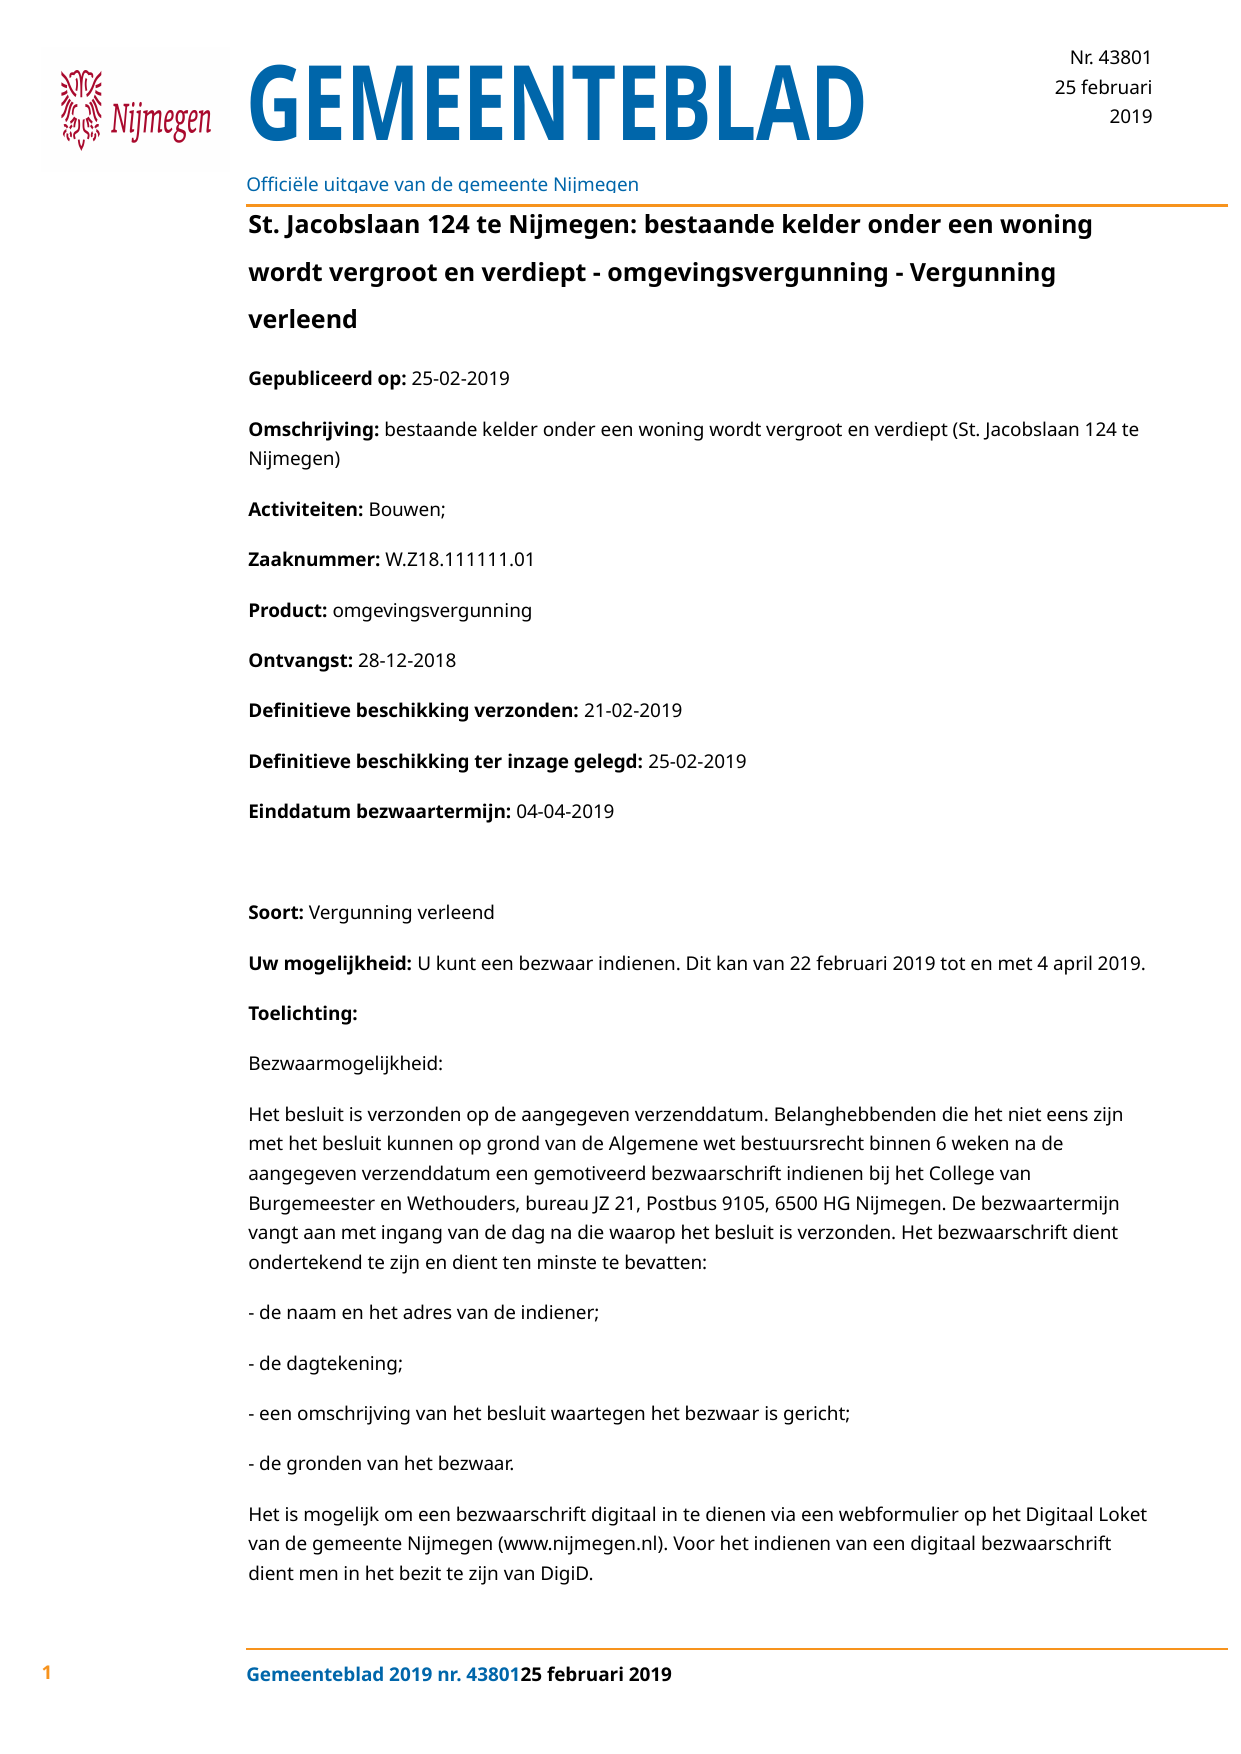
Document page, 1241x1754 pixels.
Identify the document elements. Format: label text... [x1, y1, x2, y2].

text Soort: Vergunning verleend [248, 899, 1152, 925]
text - een omschrijving van het besluit waartegen het bezwaar is gericht; [248, 1400, 1152, 1426]
text Bezwaarmogelijkheid: [248, 1051, 1152, 1076]
text St. Jacobslaan 124 te Nijmegen: bestaande kelder onder een woning wordt vergroot en verdiept - omgevingsvergunning - Vergunning verleend [248, 207, 1152, 336]
text Het besluit is verzonden op de aangegeven verzenddatum. Belanghebbenden die het niet eens zijn met het besluit kunnen op grond van de Algemene wet bestuursrecht binnen 6 weken na de aangegeven verzenddatum een gemotiveerd bezwaarschrift indienen bij het College van Burgemeester en Wethouders, bureau JZ 21, Postbus 9105, 6500 HG Nijmegen. De bezwaartermijn vangt aan met ingang van de dag na die waarop het besluit is verzonden. Het bezwaarschrift dient ondertekend te zijn en dient ten minste te bevatten: [248, 1101, 1152, 1274]
text Omschrijving: bestaande kelder onder een woning wordt vergroot en verdiept (St. Jacobslaan 124 te Nijmegen) [248, 416, 1152, 471]
text Ontvangst: 28-12-2018 [248, 647, 1152, 673]
text - de dagtekening; [248, 1350, 1152, 1375]
picture [41, 47, 231, 172]
text Gepubliceerd op: 25-02-2019 [248, 366, 1152, 391]
text Zaaknummer: W.Z18.111111.01 [248, 546, 1152, 572]
text - de naam en het adres van de indiener; [248, 1299, 1152, 1325]
text Activiteiten: Bouwen; [248, 496, 1152, 522]
text Definitieve beschikking verzonden: 21-02-2019 [248, 698, 1152, 723]
text - de gronden van het bezwaar. [248, 1451, 1152, 1476]
text Het is mogelijk om een bezwaarschrift digitaal in te dienen via een webformulier op het Digitaal Loket van de gemeente Nijmegen (www.nijmegen.nl). Voor het indienen van een digitaal bezwaarschrift dient men in het bezit te zijn van DigiD. [248, 1501, 1152, 1586]
text Uw mogelijkheid: U kunt een bezwaar indienen. Dit kan van 22 februari 2019 tot en met 4 april 2019. [248, 950, 1152, 975]
text Product: omgevingsvergunning [248, 597, 1152, 622]
text Toelichting: [248, 1000, 1152, 1026]
text Einddatum bezwaartermijn: 04-04-2019 [248, 798, 1152, 824]
text Definitieve beschikking ter inzage gelegd: 25-02-2019 [248, 748, 1152, 774]
